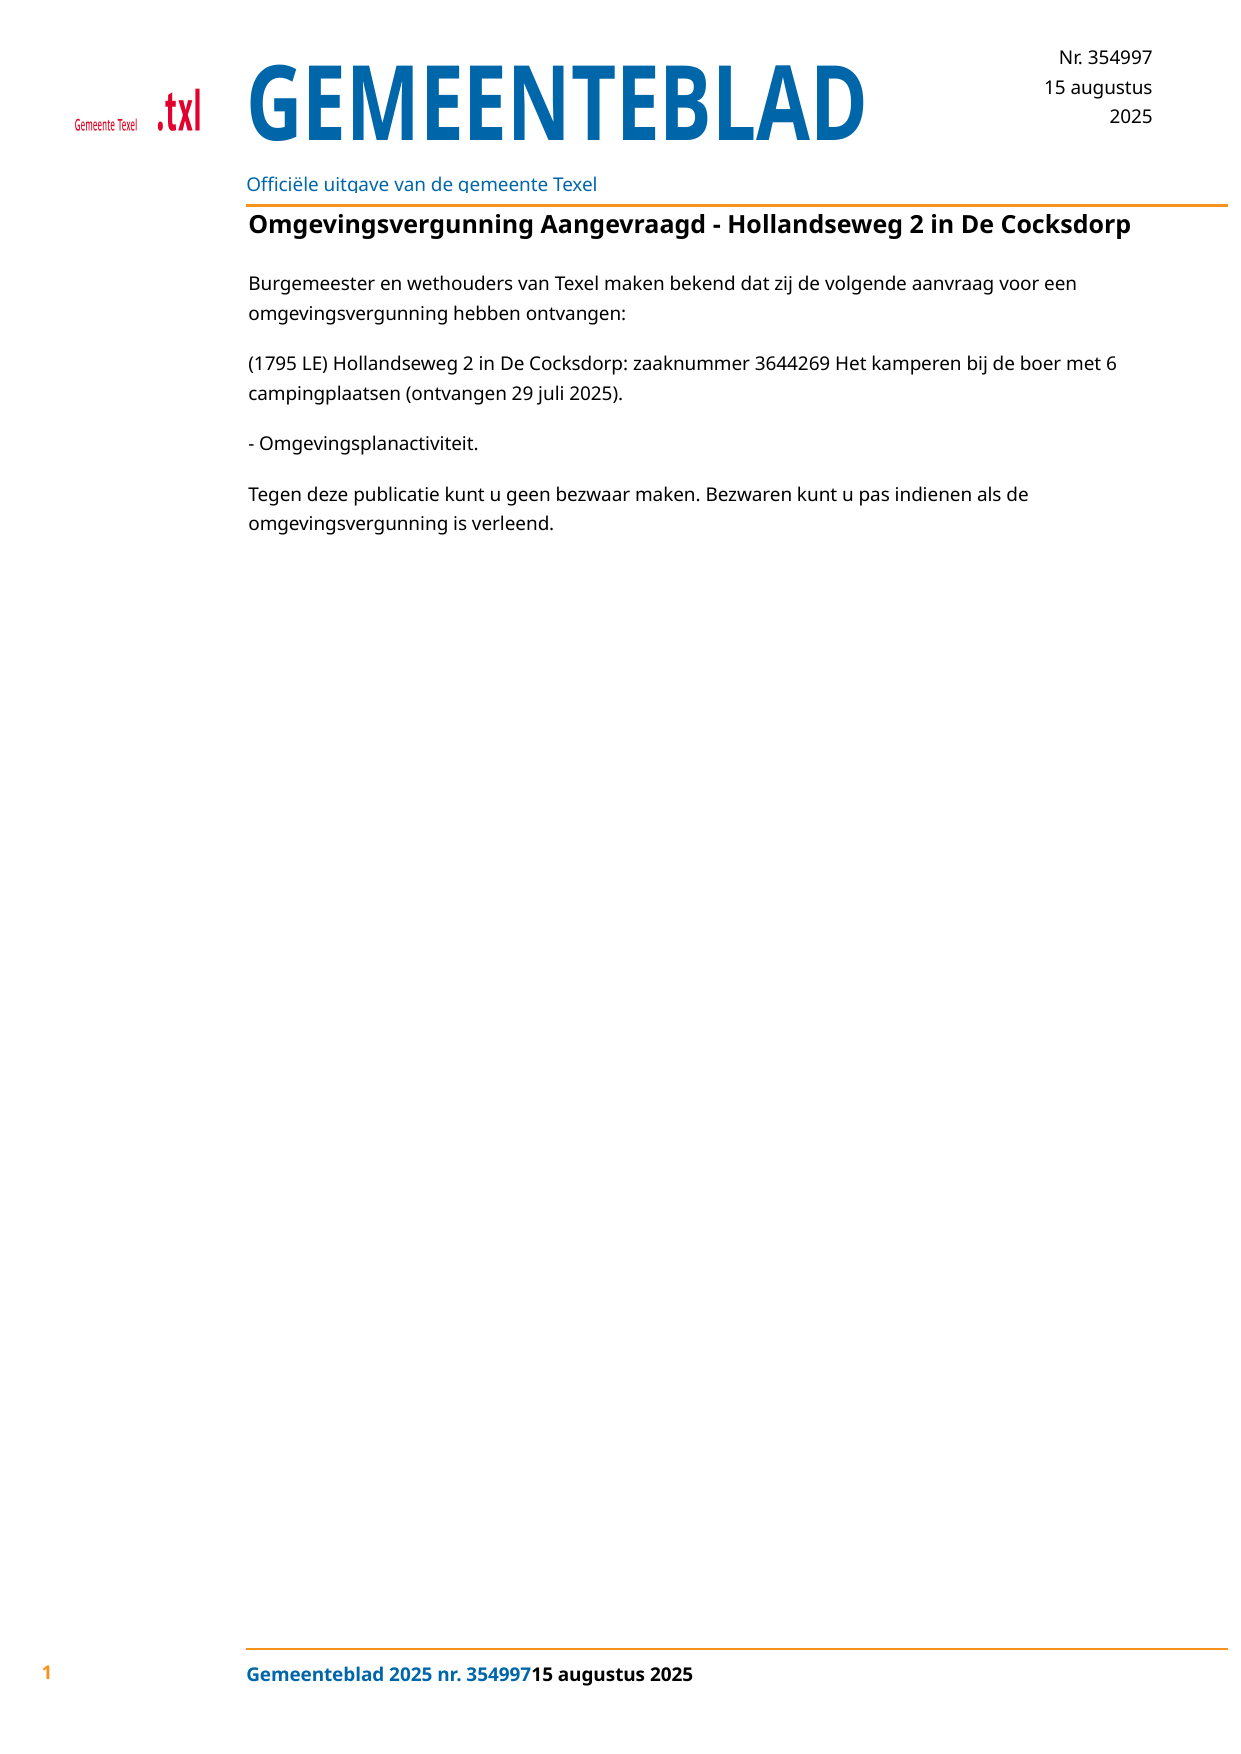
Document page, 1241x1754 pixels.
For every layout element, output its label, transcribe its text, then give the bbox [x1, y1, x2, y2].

text Omgevingsvergunning Aangevraagd - Hollandseweg 2 in De Cocksdorp [248, 207, 1152, 241]
picture [41, 47, 231, 172]
text Burgemeester en wethouders van Texel maken bekend dat zij de volgende aanvraag voor een omgevingsvergunning hebben ontvangen: [248, 270, 1152, 326]
text - Omgevingsplanactiviteit. [248, 430, 1152, 456]
text (1795 LE) Hollandseweg 2 in De Cocksdorp: zaaknummer 3644269 Het kamperen bij de boer met 6 campingplaatsen (ontvangen 29 juli 2025). [248, 350, 1152, 406]
text Tegen deze publicatie kunt u geen bezwaar maken. Bezwaren kunt u pas indienen als de omgevingsvergunning is verleend. [248, 481, 1152, 536]
